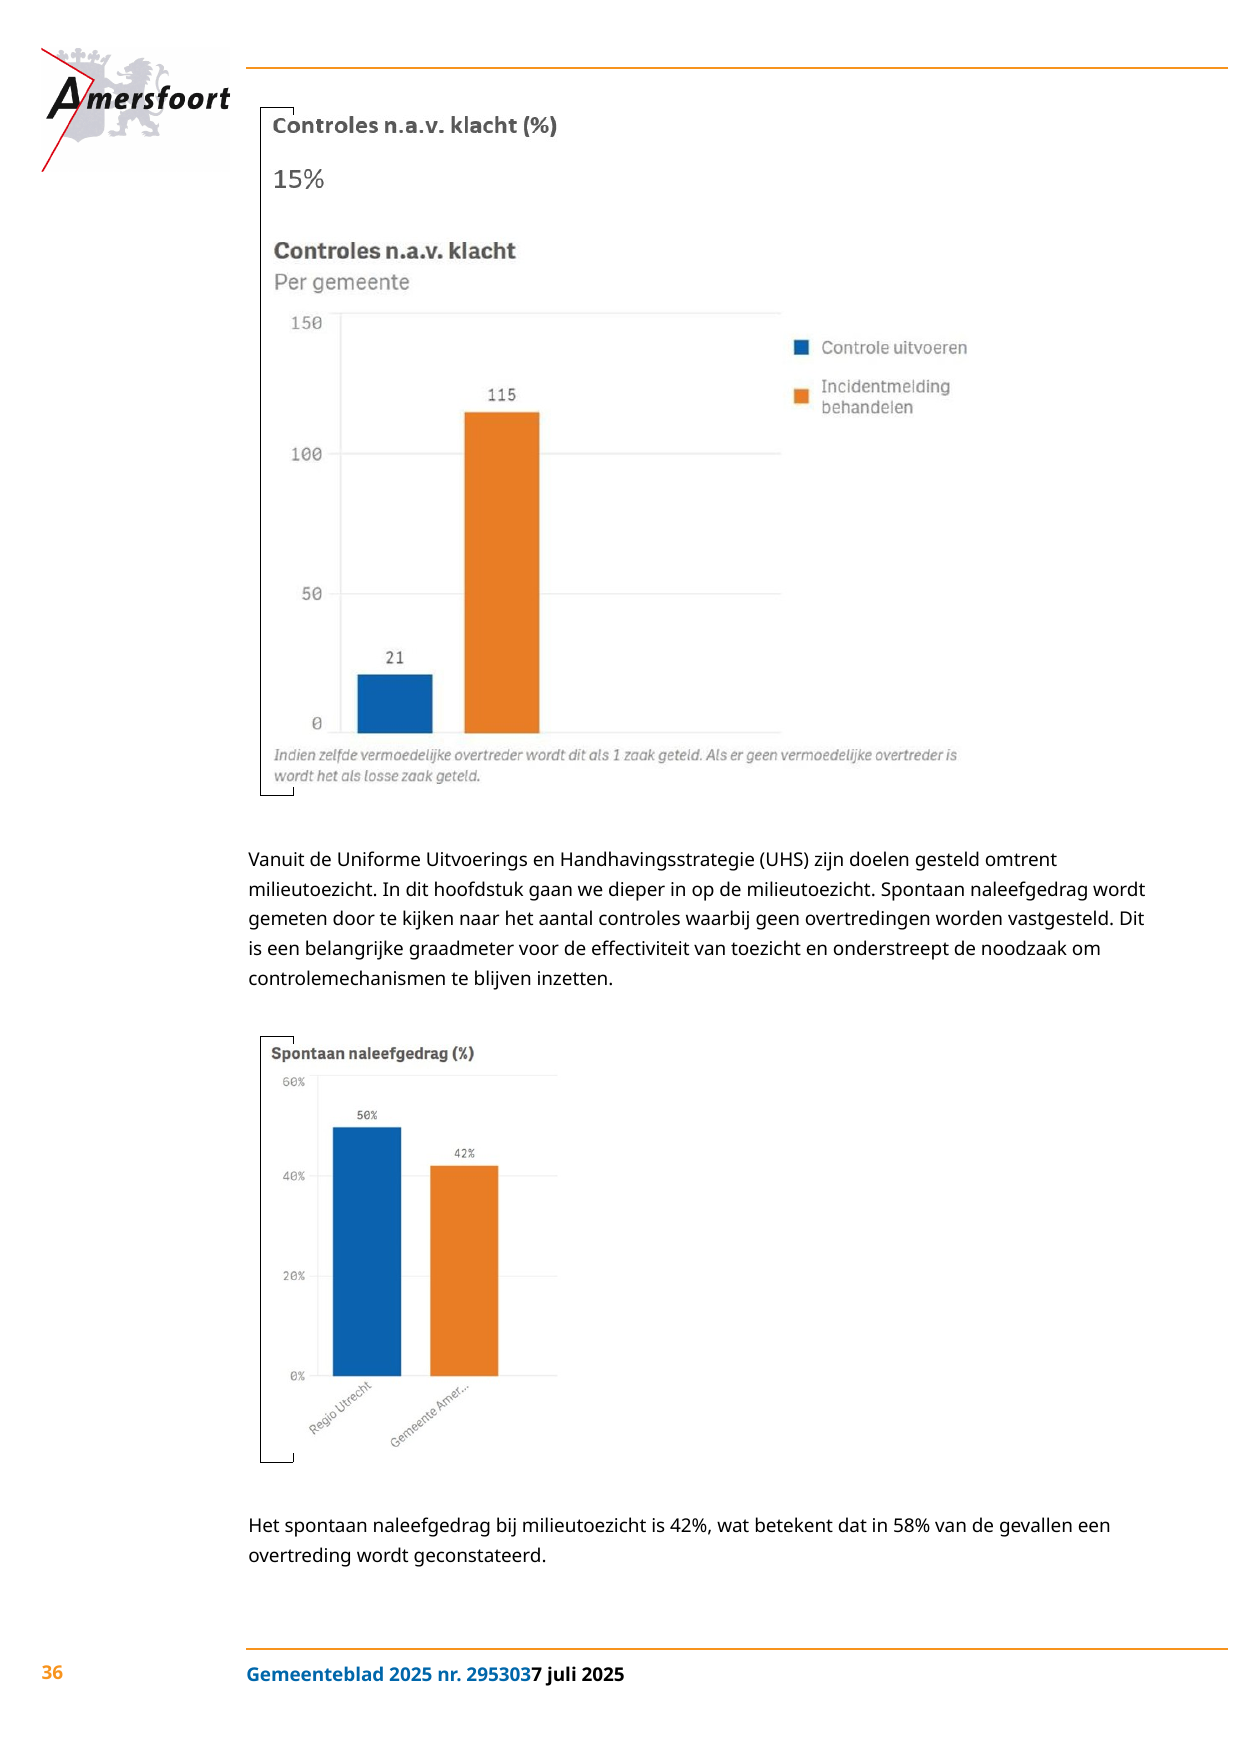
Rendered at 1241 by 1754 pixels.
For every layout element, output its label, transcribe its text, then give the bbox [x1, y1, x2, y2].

picture [268, 115, 978, 787]
picture [41, 47, 231, 172]
picture [268, 1044, 624, 1453]
text Vanuit de Uniforme Uitvoerings en Handhavingsstrategie (UHS) zijn doelen gesteld omtrent milieutoezicht. In dit hoofdstuk gaan we dieper in op de milieutoezicht. Spontaan naleefgedrag wordt gemeten door te kijken naar het aantal controles waarbij geen overtredingen worden vastgesteld. Dit is een belangrijke graadmeter voor de effectiviteit van toezicht en onderstreept de noodzaak om controlemechanismen te blijven inzetten. [248, 846, 1152, 990]
text Het spontaan naleefgedrag bij milieutoezicht is 42%, wat betekent dat in 58% van de gevallen een overtreding wordt geconstateerd. [248, 1513, 1152, 1568]
